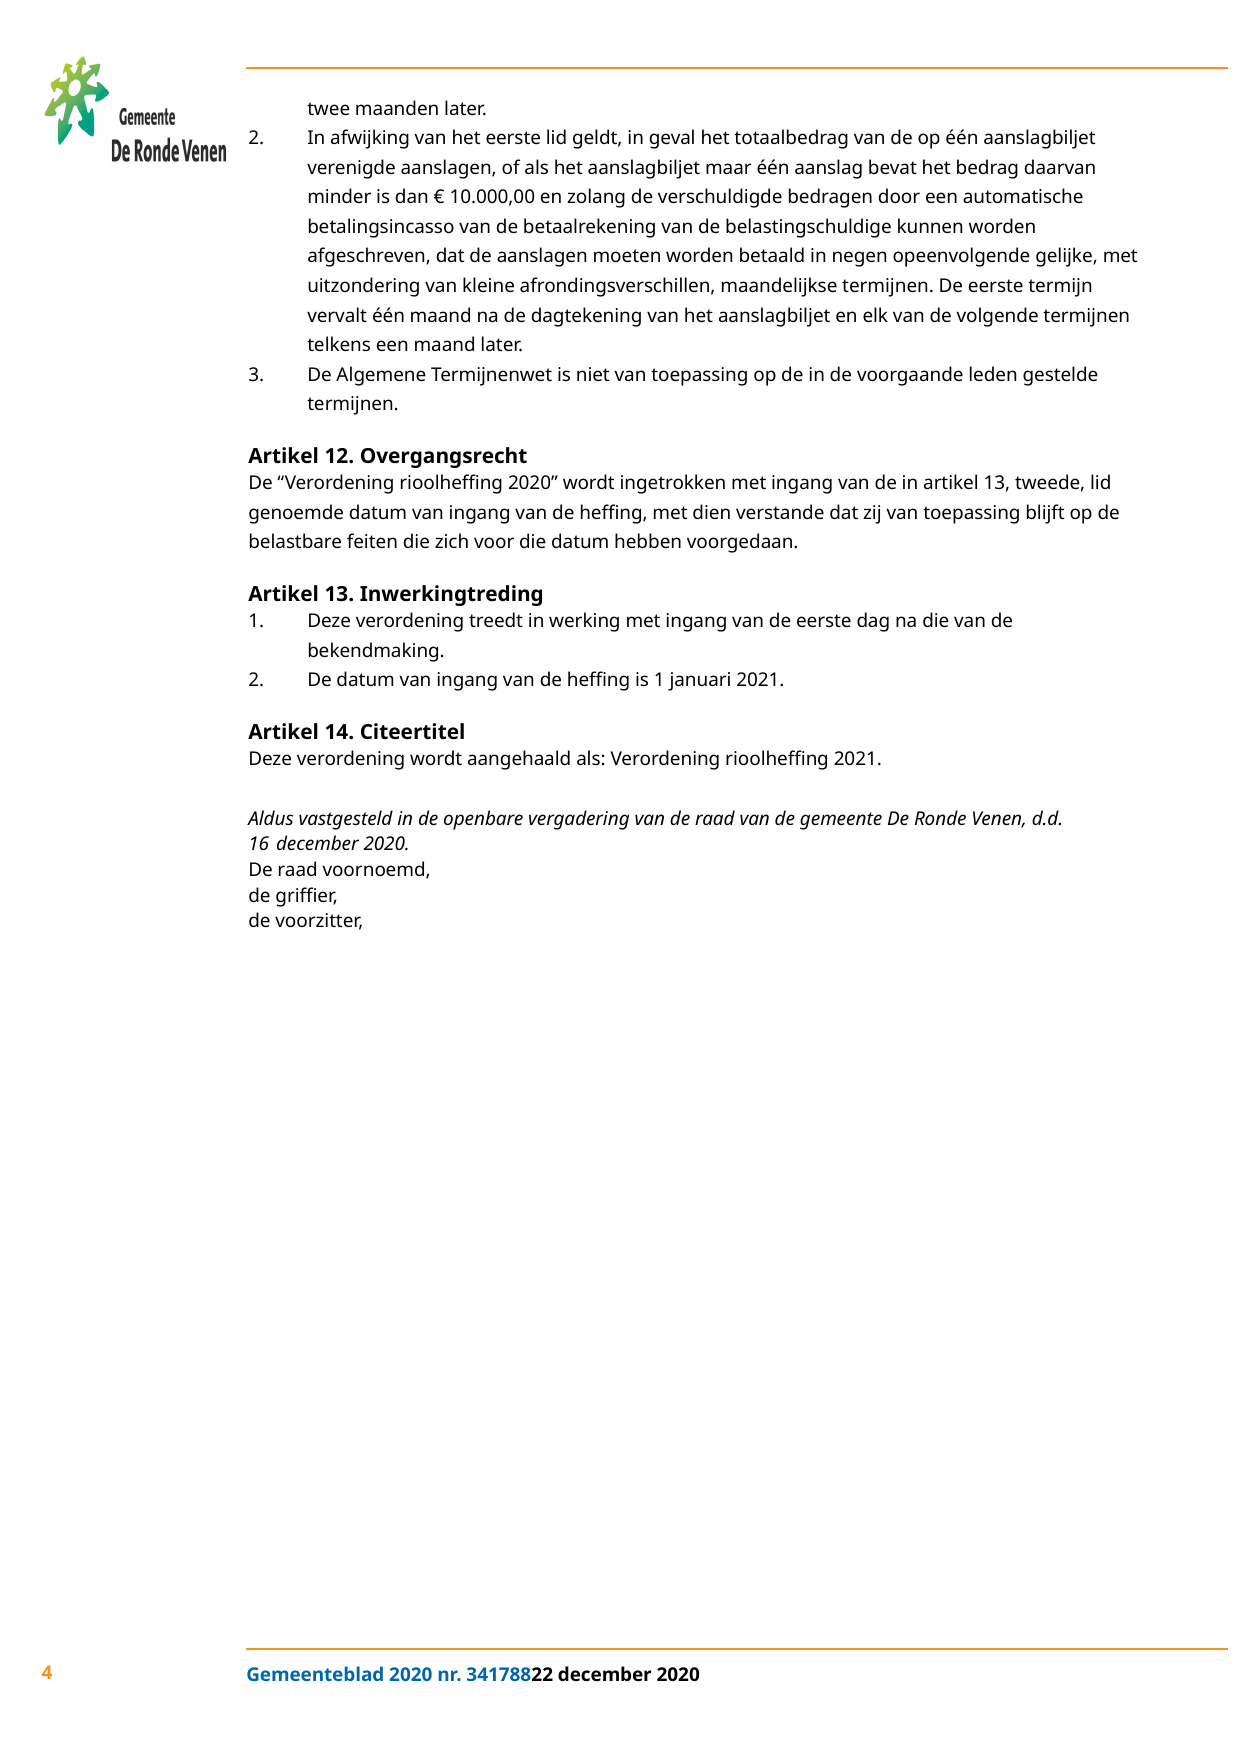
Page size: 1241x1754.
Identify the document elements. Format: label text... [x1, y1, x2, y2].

list In afwijking van het eerste lid geldt, in geval het totaalbedrag van de op één aanslagbiljet verenigde aanslagen, of als het aanslagbiljet maar één aanslag bevat het bedrag daarvan minder is dan € 10.000,00 en zolang de verschuldigde bedragen door een automatische betalingsincasso van de betaalrekening van de belastingschuldige kunnen worden afgeschreven, dat de aanslagen moeten worden betaald in negen opeenvolgende gelijke, met uitzondering van kleine afrondingsverschillen, maandelijkse termijnen. De eerste termijn vervalt één maand na de dagtekening van het aanslagbiljet en elk van de volgende termijnen telkens een maand later. [248, 124, 1152, 357]
list De Algemene Termijnenwet is niet van toepassing op de in de voorgaande leden gestelde termijnen. [248, 361, 1152, 416]
text Artikel 14. Citeertitel [248, 717, 1152, 746]
text Deze verordening wordt aangehaald als: Verordening rioolheffing 2021. [248, 746, 1152, 771]
list De datum van ingang van de heffing is 1 januari 2021. [248, 667, 1152, 692]
text Artikel 12. Overgangsrecht [248, 441, 1152, 469]
text de voorzitter, [248, 908, 1152, 933]
list twee maanden later. [248, 95, 1152, 121]
list Deze verordening treedt in werking met ingang van de eerste dag na die van de bekendmaking. [248, 607, 1152, 663]
text De “Verordening rioolheffing 2020” wordt ingetrokken met ingang van de in artikel 13, tweede, lid genoemde datum van ingang van de heffing, met dien verstande dat zij van toepassing blijft op de belastbare feiten die zich voor die datum hebben voorgedaan. [248, 469, 1152, 554]
text de griffier, [248, 882, 1152, 908]
text Artikel 13. Inwerkingtreding [248, 579, 1152, 607]
text De raad voornoemd, [248, 856, 1152, 882]
picture [41, 47, 231, 172]
text Aldus vastgesteld in de openbare vergadering van de raad van de gemeente De Ronde Venen, d.d. 16 december 2020. [248, 805, 1152, 856]
